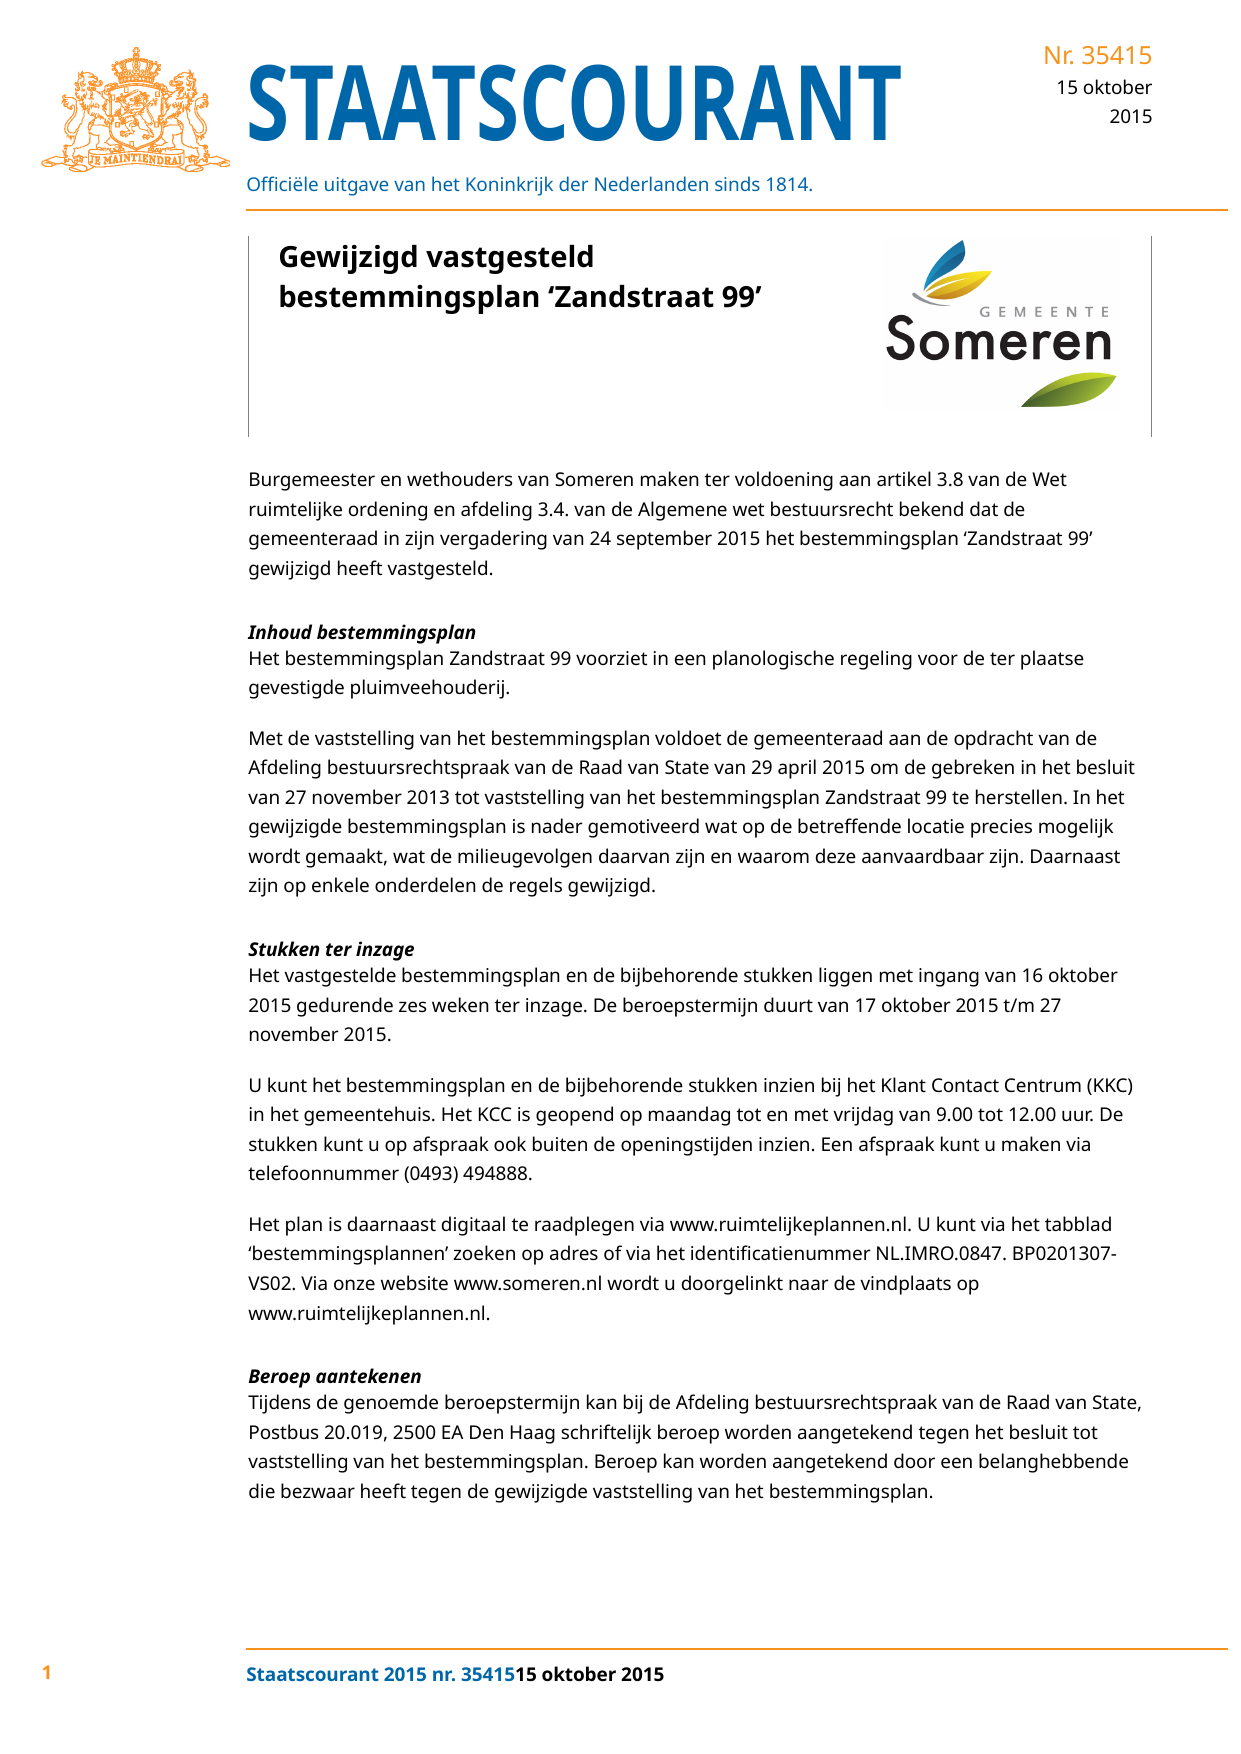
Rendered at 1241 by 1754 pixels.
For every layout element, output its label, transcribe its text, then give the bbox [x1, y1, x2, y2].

text Inhoud bestemmingsplan [248, 619, 1152, 645]
text Met de vaststelling van het bestemmingsplan voldoet de gemeenteraad aan de opdracht van de Afdeling bestuursrechtspraak van de Raad van State van 29 april 2015 om de gebreken in het besluit van 27 november 2013 tot vaststelling van het bestemmingsplan Zandstraat 99 te herstellen. In het gewijzigde bestemmingsplan is nader gemotiveerd wat op de betreffende locatie precies mogelijk wordt gemaakt, wat de milieugevolgen daarvan zijn en waarom deze aanvaardbaar zijn. Daarnaast zijn op enkele onderdelen de regels gewijzigd. [248, 725, 1152, 898]
picture [882, 236, 1119, 411]
text Het plan is daarnaast digitaal te raadplegen via www.ruimtelijkeplannen.nl. U kunt via het tabblad ‘bestemmingsplannen’ zoeken op adres of via het identificatienummer NL.IMRO.0847. BP0201307-VS02. Via onze website www.someren.nl wordt u doorgelinkt naar de vindplaats op www.ruimtelijkeplannen.nl. [248, 1211, 1152, 1326]
text Het bestemmingsplan Zandstraat 99 voorziet in een planologische regeling voor de ter plaatse gevestigde pluimveehouderij. [248, 645, 1152, 700]
text Het vastgestelde bestemmingsplan en de bijbehorende stukken liggen met ingang van 16 oktober 2015 gedurende zes weken ter inzage. De beroepstermijn duurt van 17 oktober 2015 t/m 27 november 2015. [248, 962, 1152, 1047]
table_header [850, 236, 1151, 437]
text Tijdens de genoemde beroepstermijn kan bij de Afdeling bestuursrechtspraak van de Raad van State, Postbus 20.019, 2500 EA Den Haag schriftelijk beroep worden aangetekend tegen het besluit tot vaststelling van het bestemmingsplan. Beroep kan worden aangetekend door een belanghebbende die bezwaar heeft tegen de gewijzigde vaststelling van het bestemmingsplan. [248, 1389, 1152, 1504]
text Stukken ter inzage [248, 937, 1152, 962]
text U kunt het bestemmingsplan en de bijbehorende stukken inzien bij het Klant Contact Centrum (KKC) in het gemeentehuis. Het KCC is geopend op maandag tot en met vrijdag van 9.00 tot 12.00 uur. De stukken kunt u op afspraak ook buiten de openingstijden inzien. Een afspraak kunt u maken via telefoonnummer (0493) 494888. [248, 1072, 1152, 1186]
text Beroep aantekenen [248, 1364, 1152, 1389]
table_header Gewijzigd vastgesteld bestemmingsplan ‘Zandstraat 99’ [249, 236, 850, 437]
picture [41, 47, 231, 172]
text Burgemeester en wethouders van Someren maken ter voldoening aan artikel 3.8 van de Wet ruimtelijke ordening en afdeling 3.4. van de Algemene wet bestuursrecht bekend dat de gemeenteraad in zijn vergadering van 24 september 2015 het bestemmingsplan ‘Zandstraat 99’ gewijzigd heeft vastgesteld. [248, 466, 1152, 581]
